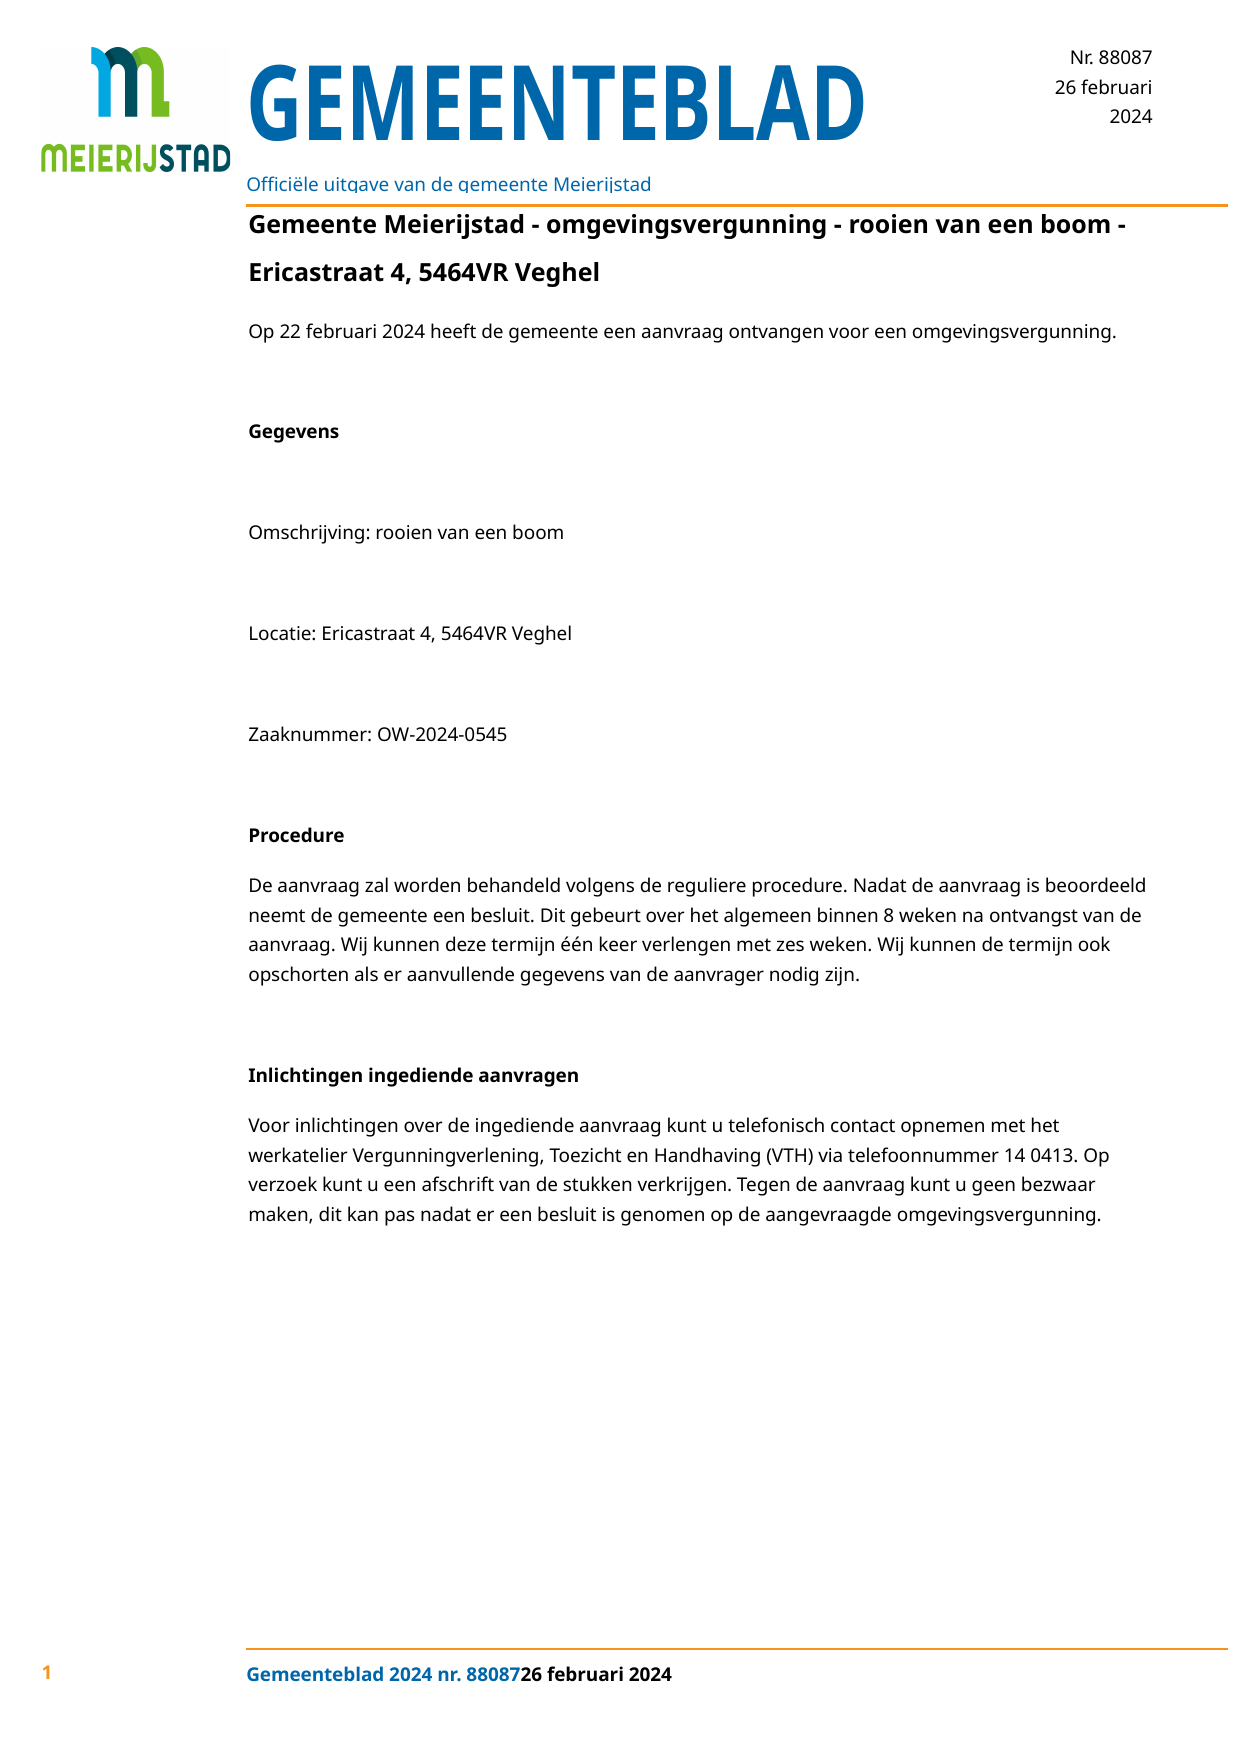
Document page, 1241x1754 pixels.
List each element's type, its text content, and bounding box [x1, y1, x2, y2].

text Locatie: Ericastraat 4, 5464VR Veghel [248, 620, 1152, 646]
text Gegevens [248, 419, 1152, 444]
picture [41, 47, 231, 172]
text Procedure [248, 822, 1152, 848]
text Omschrijving: rooien van een boom [248, 519, 1152, 545]
text Voor inlichtingen over de ingediende aanvraag kunt u telefonisch contact opnemen met het werkatelier Vergunningverlening, Toezicht en Handhaving (VTH) via telefoonnummer 14 0413. Op verzoek kunt u een afschrift van de stukken verkrijgen. Tegen de aanvraag kunt u geen bezwaar maken, dit kan pas nadat er een besluit is genomen op de aangevraagde omgevingsvergunning. [248, 1112, 1152, 1227]
text Gemeente Meierijstad - omgevingsvergunning - rooien van een boom - Ericastraat 4, 5464VR Veghel [248, 207, 1152, 288]
text Zaaknummer: OW-2024-0545 [248, 721, 1152, 747]
text Inlichtingen ingediende aanvragen [248, 1062, 1152, 1088]
text Op 22 februari 2024 heeft de gemeente een aanvraag ontvangen voor een omgevingsvergunning. [248, 318, 1152, 344]
text De aanvraag zal worden behandeld volgens de reguliere procedure. Nadat de aanvraag is beoordeeld neemt de gemeente een besluit. Dit gebeurt over het algemeen binnen 8 weken na ontvangst van de aanvraag. Wij kunnen deze termijn één keer verlengen met zes weken. Wij kunnen de termijn ook opschorten als er aanvullende gegevens van de aanvrager nodig zijn. [248, 872, 1152, 987]
